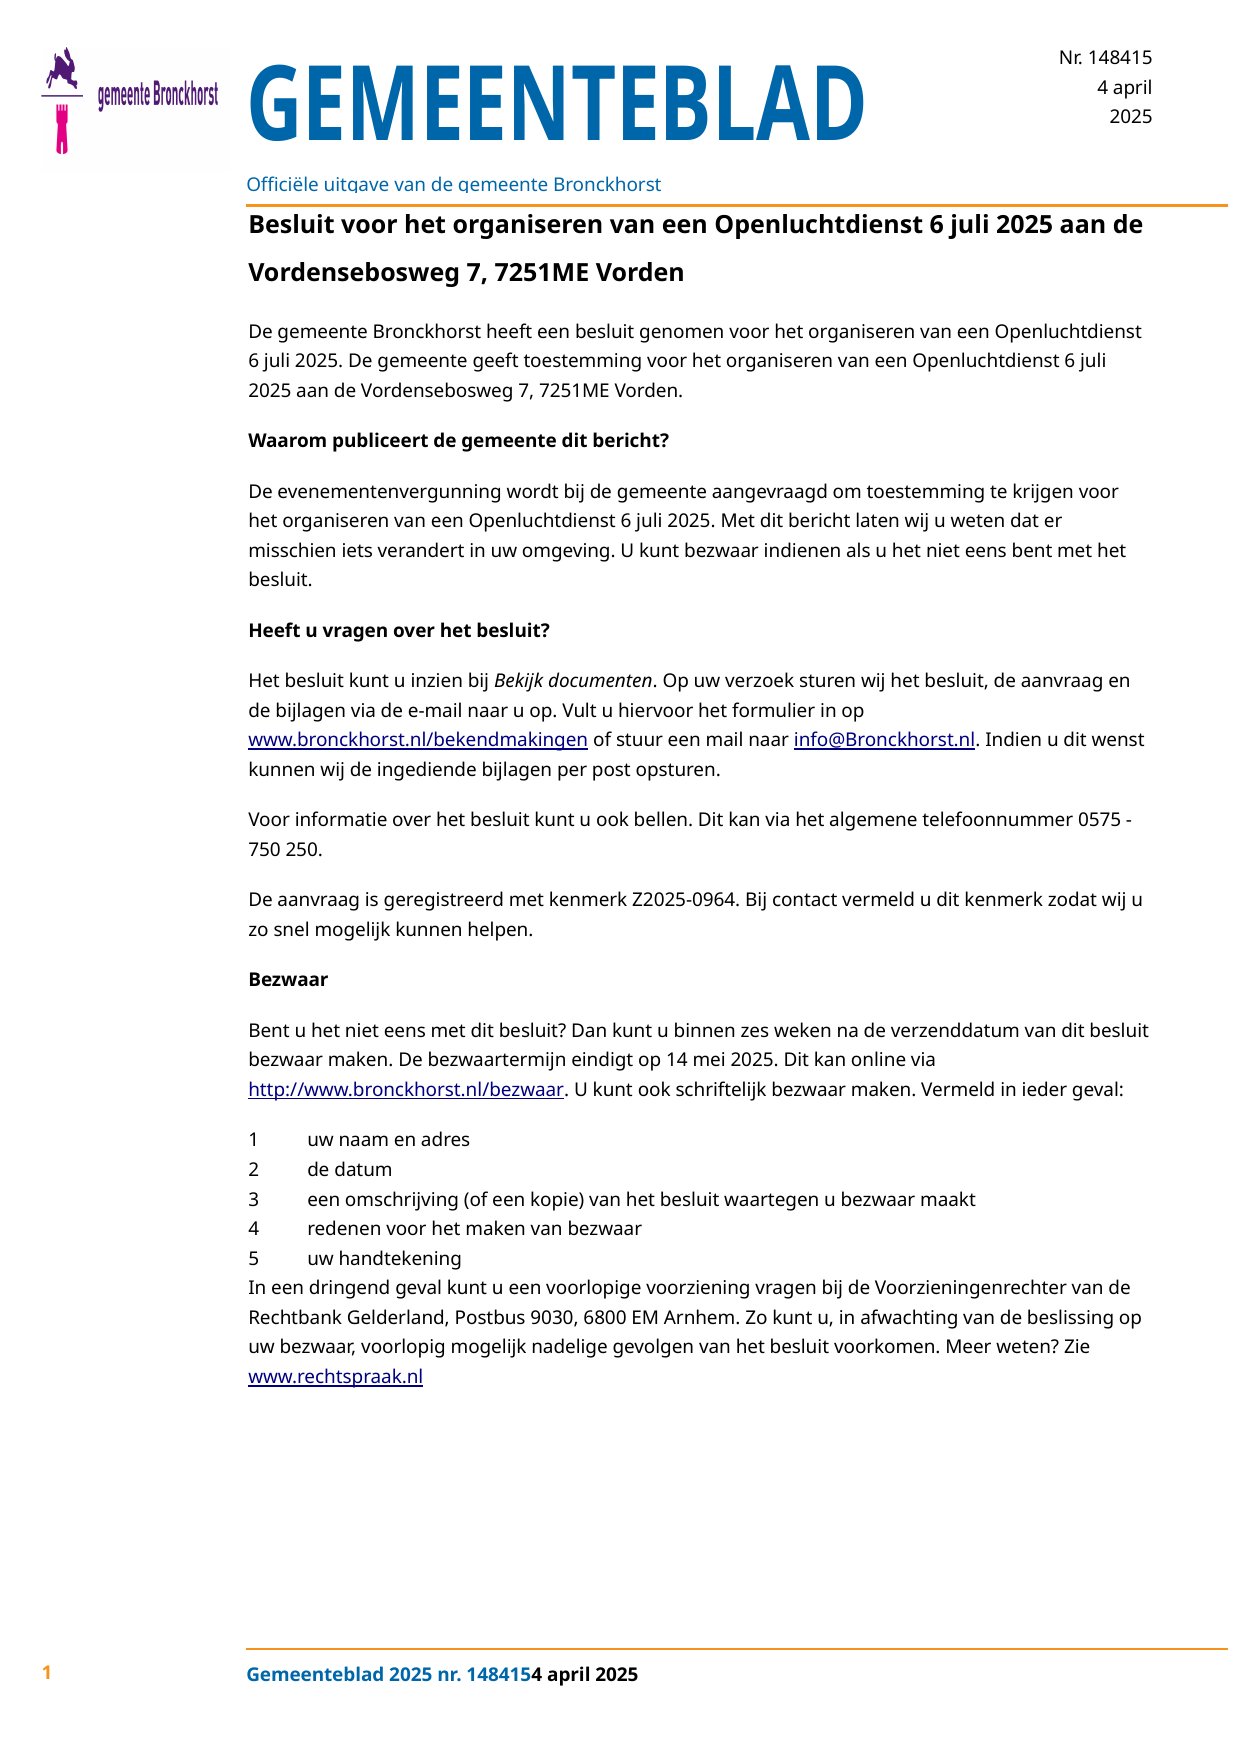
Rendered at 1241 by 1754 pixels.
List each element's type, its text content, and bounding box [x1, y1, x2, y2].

text Het besluit kunt u inzien bij Bekijk documenten. Op uw verzoek sturen wij het besluit, de aanvraag en de bijlagen via de e-mail naar u op. Vult u hiervoor het formulier in op www.bronckhorst.nl/bekendmakingen of stuur een mail naar info@Bronckhorst.nl. Indien u dit wenst kunnen wij de ingediende bijlagen per post opsturen. [248, 667, 1152, 782]
text De evenementenvergunning wordt bij de gemeente aangevraagd om toestemming te krijgen voor het organiseren van een Openluchtdienst 6 juli 2025. Met dit bericht laten wij u weten dat er misschien iets verandert in uw omgeving. U kunt bezwaar indienen als u het niet eens bent met het besluit. [248, 478, 1152, 592]
text Besluit voor het organiseren van een Openluchtdienst 6 juli 2025 aan de Vordensebosweg 7, 7251ME Vorden [248, 207, 1152, 288]
list een omschrijving (of een kopie) van het besluit waartegen u bezwaar maakt [248, 1186, 1152, 1212]
text Waarom publiceert de gemeente dit bericht? [248, 427, 1152, 453]
text Voor informatie over het besluit kunt u ook bellen. Dit kan via het algemene telefoonnummer 0575 - 750 250. [248, 807, 1152, 862]
text De aanvraag is geregistreerd met kenmerk Z2025-0964. Bij contact vermeld u dit kenmerk zodat wij u zo snel mogelijk kunnen helpen. [248, 887, 1152, 942]
text De gemeente Bronckhorst heeft een besluit genomen voor het organiseren van een Openluchtdienst 6 juli 2025. De gemeente geeft toestemming voor het organiseren van een Openluchtdienst 6 juli 2025 aan de Vordensebosweg 7, 7251ME Vorden. [248, 318, 1152, 403]
text Heeft u vragen over het besluit? [248, 617, 1152, 643]
list redenen voor het maken van bezwaar [248, 1215, 1152, 1241]
text In een dringend geval kunt u een voorlopige voorziening vragen bij de Voorzieningenrechter van de Rechtbank Gelderland, Postbus 9030, 6800 EM Arnhem. Zo kunt u, in afwachting van de beslissing op uw bezwaar, voorlopig mogelijk nadelige gevolgen van het besluit voorkomen. Meer weten? Zie www.rechtspraak.nl [248, 1274, 1152, 1389]
picture [41, 47, 231, 172]
list uw naam en adres [248, 1127, 1152, 1152]
list uw handtekening [248, 1245, 1152, 1271]
text Bezwaar [248, 967, 1152, 992]
list de datum [248, 1156, 1152, 1182]
text Bent u het niet eens met dit besluit? Dan kunt u binnen zes weken na de verzenddatum van dit besluit bezwaar maken. De bezwaartermijn eindigt op 14 mei 2025. Dit kan online via http://www.bronckhorst.nl/bezwaar. U kunt ook schriftelijk bezwaar maken. Vermeld in ieder geval: [248, 1017, 1152, 1102]
